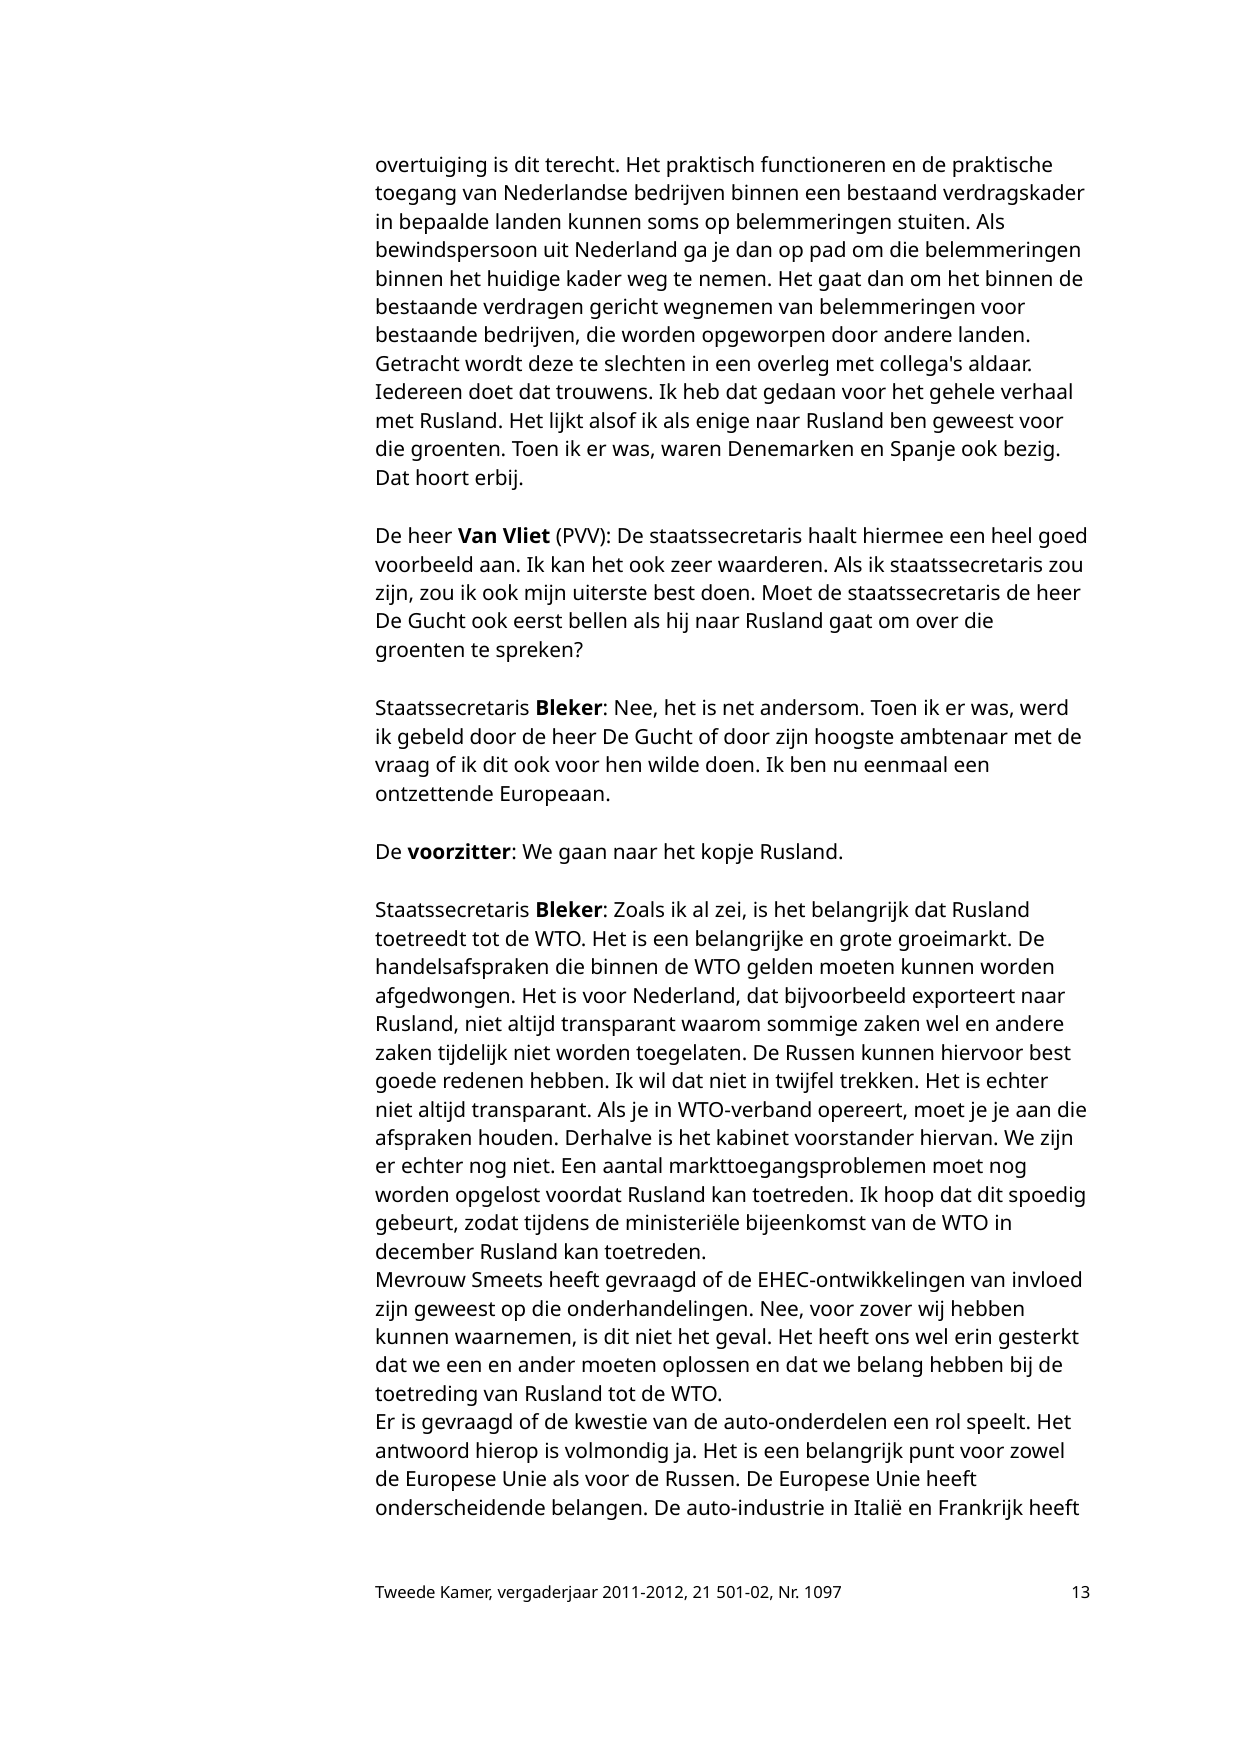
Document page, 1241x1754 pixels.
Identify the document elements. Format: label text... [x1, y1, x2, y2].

text Staatssecretaris Bleker: Zoals ik al zei, is het belangrijk dat Rusland toetreedt tot de WTO. Het is een belangrijke en grote groeimarkt. De handelsafspraken die binnen de WTO gelden moeten kunnen worden afgedwongen. Het is voor Nederland, dat bijvoorbeeld exporteert naar Rusland, niet altijd transparant waarom sommige zaken wel en andere zaken tijdelijk niet worden toegelaten. De Russen kunnen hiervoor best goede redenen hebben. Ik wil dat niet in twijfel trekken. Het is echter niet altijd transparant. Als je in WTO-verband opereert, moet je je aan die afspraken houden. Derhalve is het kabinet voorstander hiervan. We zijn er echter nog niet. Een aantal markttoegangsproblemen moet nog worden opgelost voordat Rusland kan toetreden. Ik hoop dat dit spoedig gebeurt, zodat tijdens de ministeriële bijeenkomst van de WTO in december Rusland kan toetreden. [375, 896, 1090, 1265]
text Mevrouw Smeets heeft gevraagd of de EHEC-ontwikkelingen van invloed zijn geweest op die onderhandelingen. Nee, voor zover wij hebben kunnen waarnemen, is dit niet het geval. Het heeft ons wel erin gesterkt dat we een en ander moeten oplossen en dat we belang hebben bij de toetreding van Rusland tot de WTO. [375, 1265, 1090, 1407]
text Er is gevraagd of de kwestie van de auto-onderdelen een rol speelt. Het antwoord hierop is volmondig ja. Het is een belangrijk punt voor zowel de Europese Unie als voor de Russen. De Europese Unie heeft onderscheidende belangen. De auto-industrie in Italië en Frankrijk heeft [375, 1407, 1090, 1521]
text De heer Van Vliet (PVV): De staatssecretaris haalt hiermee een heel goed voorbeeld aan. Ik kan het ook zeer waarderen. Als ik staatssecretaris zou zijn, zou ik ook mijn uiterste best doen. Moet de staatssecretaris de heer De Gucht ook eerst bellen als hij naar Rusland gaat om over die groenten te spreken? [375, 521, 1090, 663]
text overtuiging is dit terecht. Het praktisch functioneren en de praktische toegang van Nederlandse bedrijven binnen een bestaand verdragskader in bepaalde landen kunnen soms op belemmeringen stuiten. Als bewindspersoon uit Nederland ga je dan op pad om die belemmeringen binnen het huidige kader weg te nemen. Het gaat dan om het binnen de bestaande verdragen gericht wegnemen van belemmeringen voor bestaande bedrijven, die worden opgeworpen door andere landen. Getracht wordt deze te slechten in een overleg met collega's aldaar. Iedereen doet dat trouwens. Ik heb dat gedaan voor het gehele verhaal met Rusland. Het lijkt alsof ik als enige naar Rusland ben geweest voor die groenten. Toen ik er was, waren Denemarken en Spanje ook bezig. Dat hoort erbij. [375, 150, 1090, 491]
text Staatssecretaris Bleker: Nee, het is net andersom. Toen ik er was, werd ik gebeld door de heer De Gucht of door zijn hoogste ambtenaar met de vraag of ik dit ook voor hen wilde doen. Ik ben nu eenmaal een ontzettende Europeaan. [375, 693, 1090, 807]
text De voorzitter: We gaan naar het kopje Rusland. [375, 837, 1090, 866]
